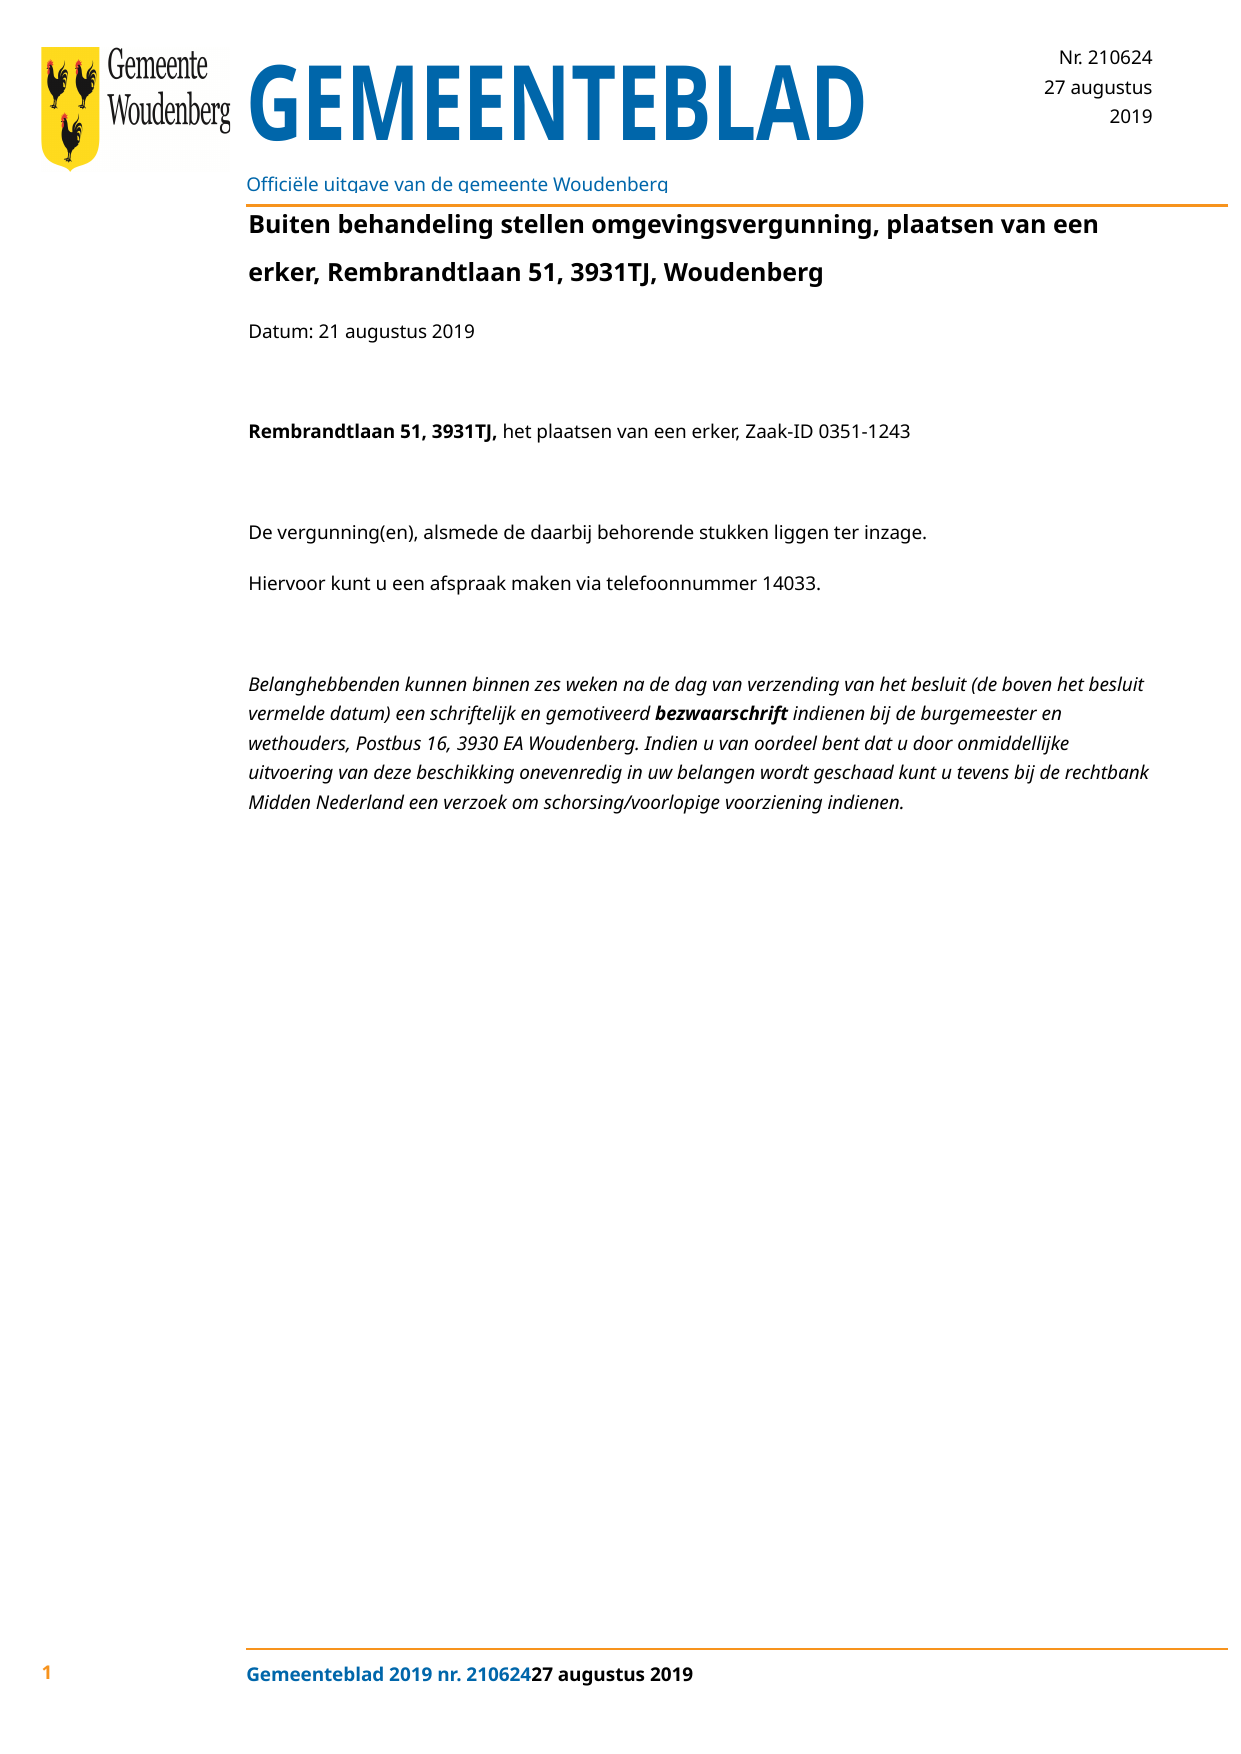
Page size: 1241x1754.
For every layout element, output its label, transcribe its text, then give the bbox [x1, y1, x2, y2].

text Hiervoor kunt u een afspraak maken via telefoonnummer 14033. [248, 570, 1152, 596]
text Datum: 21 augustus 2019 [248, 318, 1152, 344]
text De vergunning(en), alsmede de daarbij behorende stukken liggen ter inzage. [248, 519, 1152, 545]
text Belanghebbenden kunnen binnen zes weken na de dag van verzending van het besluit (de boven het besluit vermelde datum) een schriftelijk en gemotiveerd bezwaarschrift indienen bij de burgemeester en wethouders, Postbus 16, 3930 EA Woudenberg. Indien u van oordeel bent dat u door onmiddellijke uitvoering van deze beschikking onevenredig in uw belangen wordt geschaad kunt u tevens bij de rechtbank Midden Nederland een verzoek om schorsing/voorlopige voorziening indienen. [248, 671, 1152, 815]
text Rembrandtlaan 51, 3931TJ, het plaatsen van een erker, Zaak-ID 0351-1243 [248, 419, 1152, 444]
text Buiten behandeling stellen omgevingsvergunning, plaatsen van een erker, Rembrandtlaan 51, 3931TJ, Woudenberg [248, 207, 1152, 288]
picture [41, 47, 231, 172]
